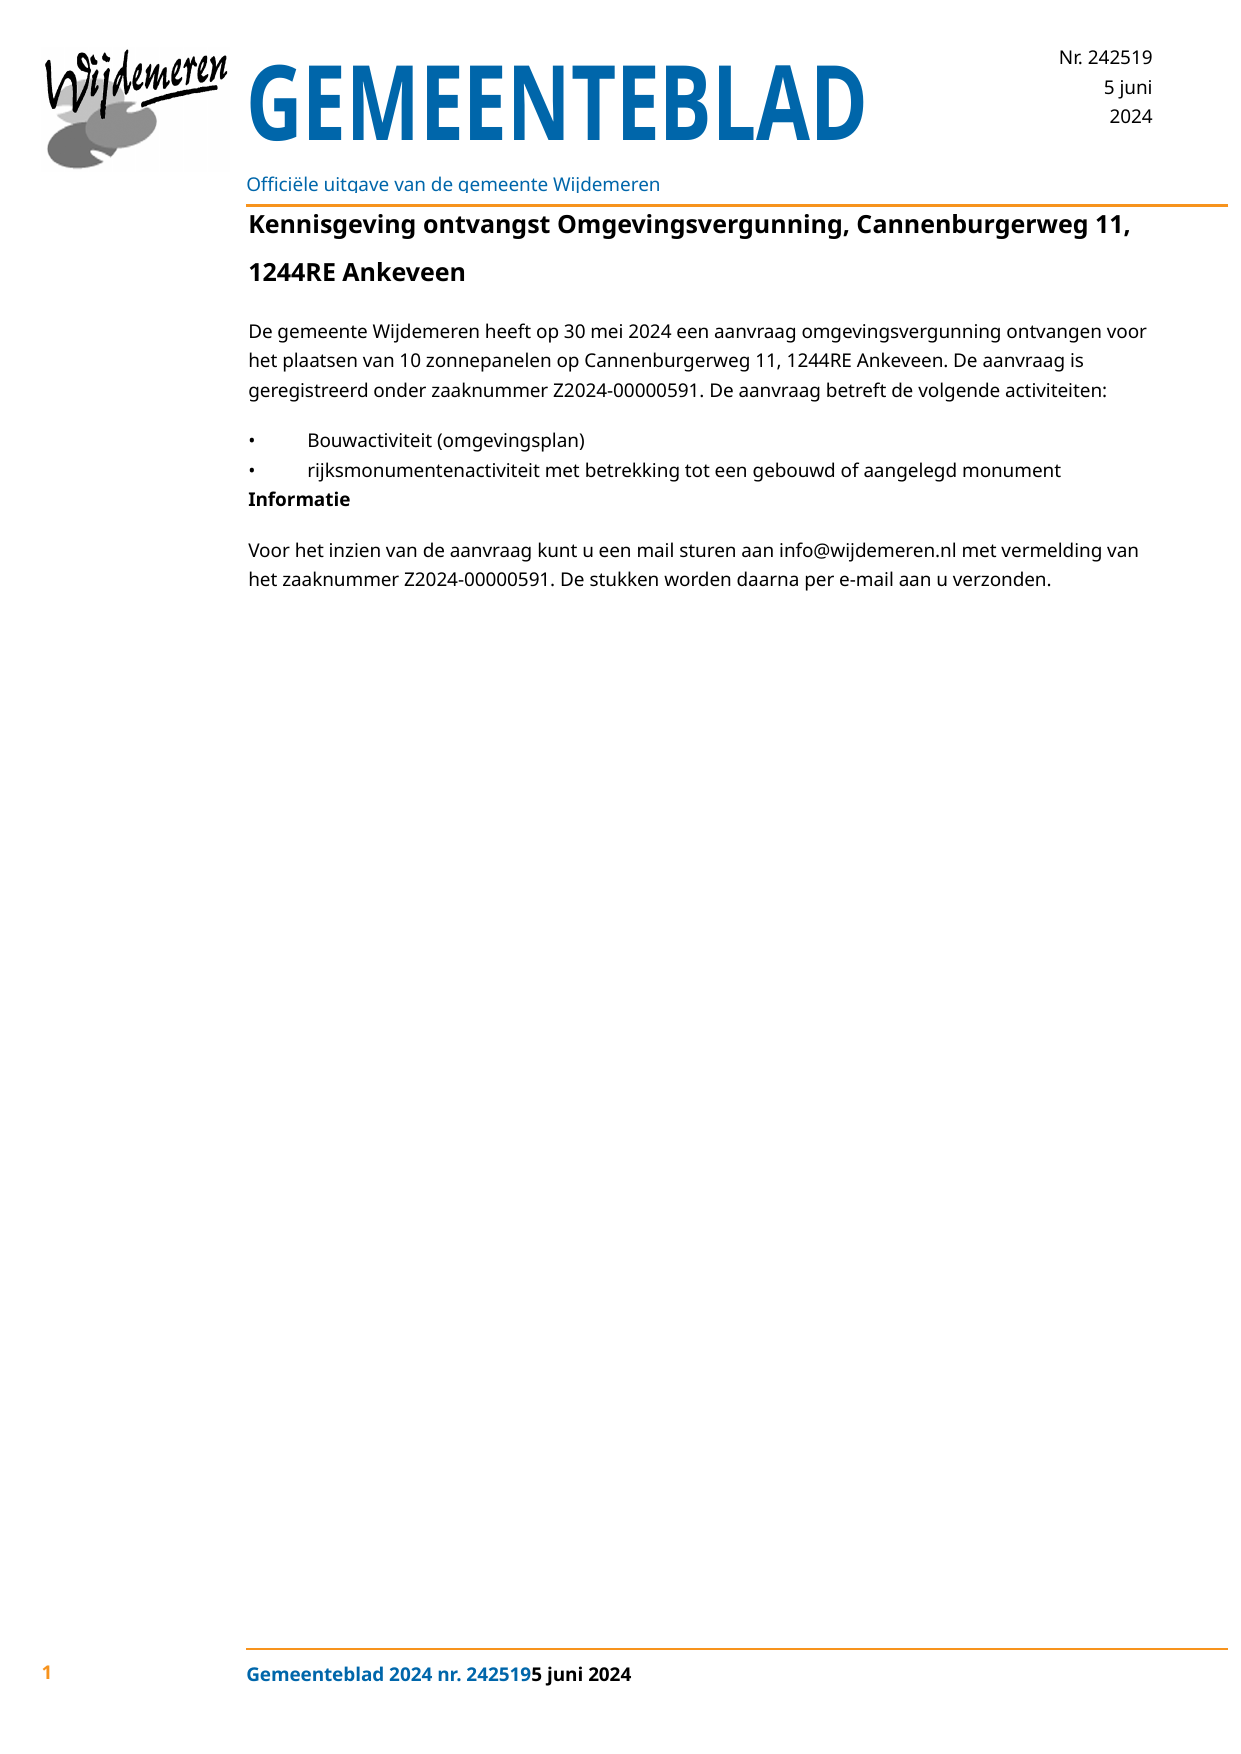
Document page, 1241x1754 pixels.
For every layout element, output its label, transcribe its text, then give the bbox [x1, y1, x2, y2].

text De gemeente Wijdemeren heeft op 30 mei 2024 een aanvraag omgevingsvergunning ontvangen voor het plaatsen van 10 zonnepanelen op Cannenburgerweg 11, 1244RE Ankeveen. De aanvraag is geregistreerd onder zaaknummer Z2024-00000591. De aanvraag betreft de volgende activiteiten: [248, 318, 1152, 403]
text Informatie [248, 487, 1152, 512]
list rijksmonumentenactiviteit met betrekking tot een gebouwd of aangelegd monument [248, 457, 1152, 483]
text Voor het inzien van de aanvraag kunt u een mail sturen aan info@wijdemeren.nl met vermelding van het zaaknummer Z2024-00000591. De stukken worden daarna per e-mail aan u verzonden. [248, 537, 1152, 592]
picture [41, 47, 231, 172]
text Kennisgeving ontvangst Omgevingsvergunning, Cannenburgerweg 11, 1244RE Ankeveen [248, 207, 1152, 288]
list Bouwactiviteit (omgevingsplan) [248, 427, 1152, 453]
